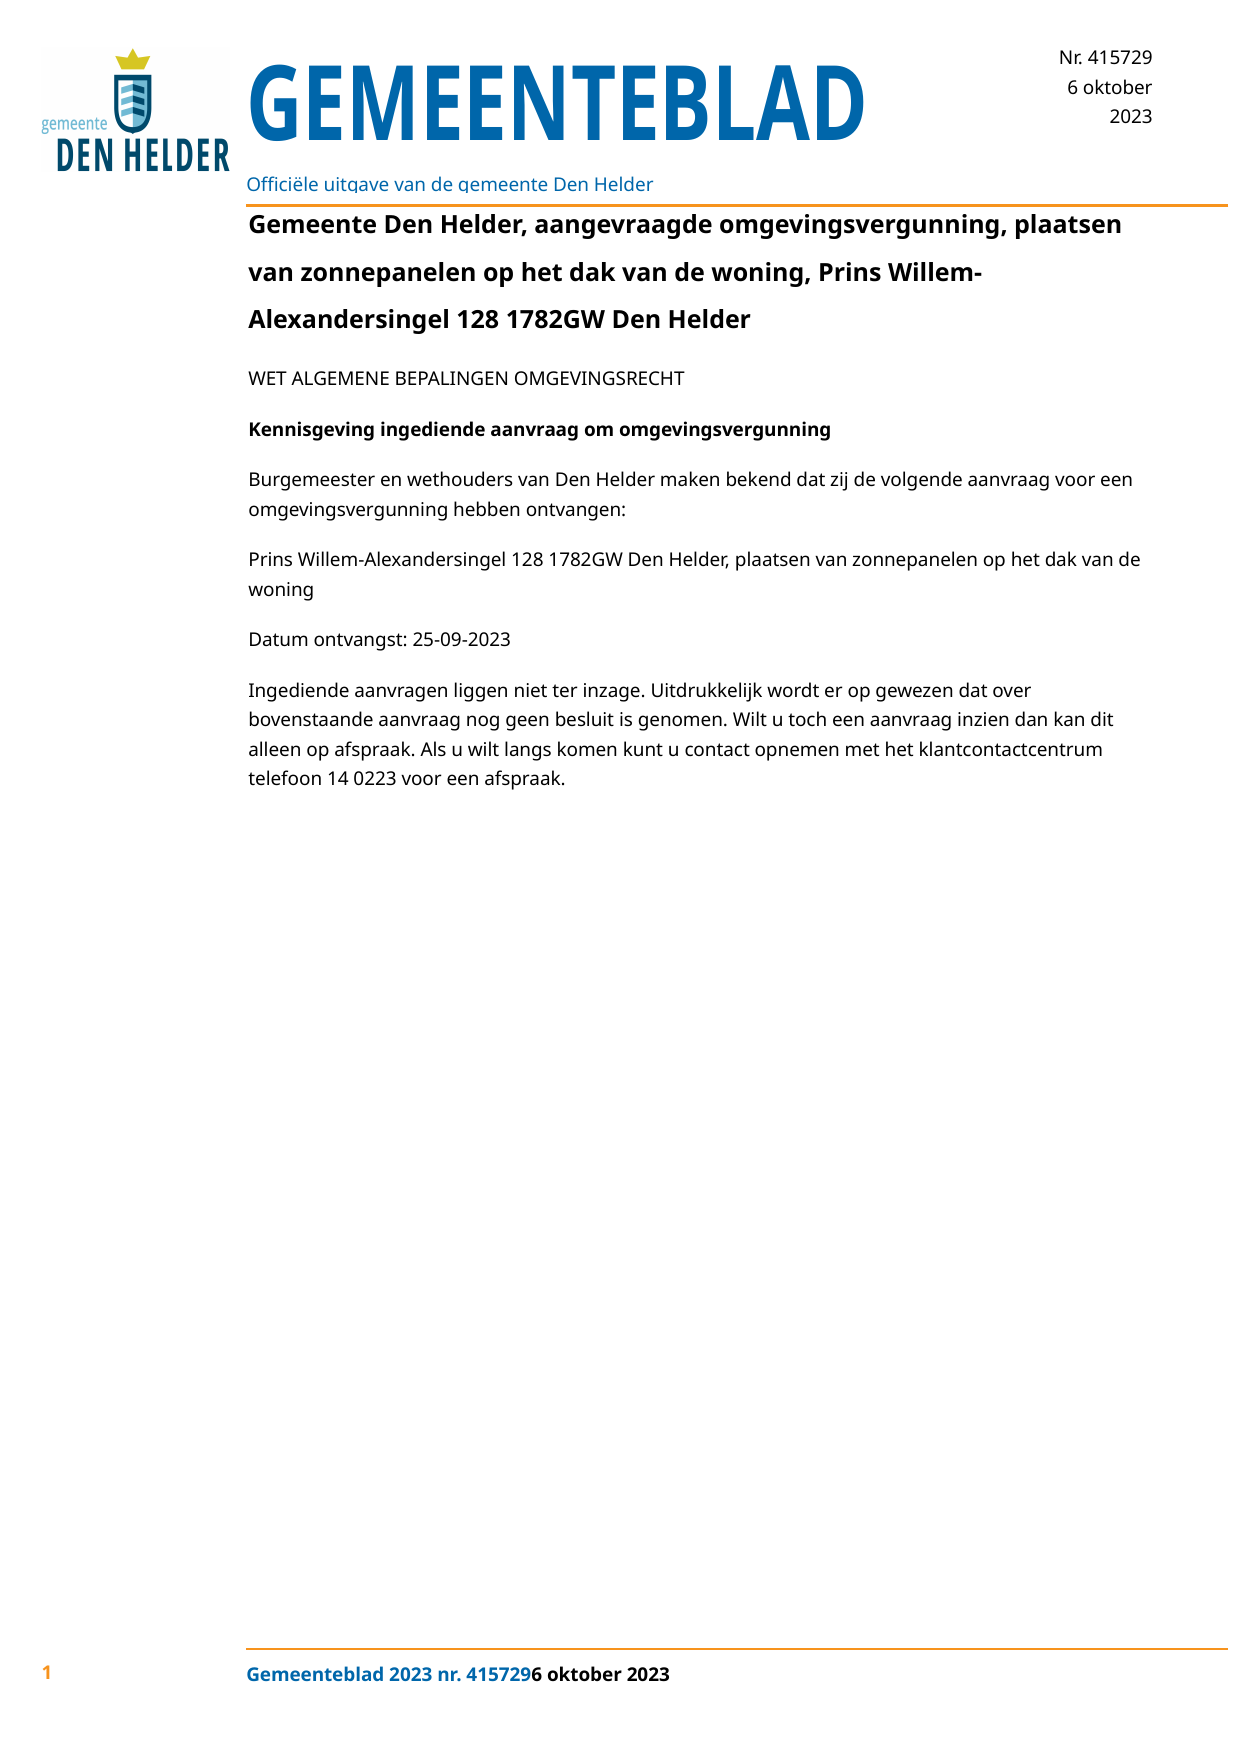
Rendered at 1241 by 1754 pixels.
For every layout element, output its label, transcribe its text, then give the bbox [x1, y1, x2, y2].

picture [220, 160, 224, 172]
picture [63, 144, 68, 165]
picture [41, 47, 231, 172]
text Ingediende aanvragen liggen niet ter inzage. Uitdrukkelijk wordt er op gewezen dat over bovenstaande aanvraag nog geen besluit is genomen. Wilt u toch een aanvraag inzien dan kan dit alleen op afspraak. Als u wilt langs komen kunt u contact opnemen met het klantcontactcentrum telefoon 14 0223 voor een afspraak. [248, 677, 1152, 791]
picture [100, 154, 106, 172]
text Kennisgeving ingediende aanvraag om omgevingsvergunning [248, 416, 1152, 442]
text Datum ontvangst: 25-09-2023 [248, 626, 1152, 652]
text Gemeente Den Helder, aangevraagde omgevingsvergunning, plaatsen van zonnepanelen op het dak van de woning, Prins Willem-Alexandersingel 128 1782GW Den Helder [248, 207, 1152, 336]
text WET ALGEMENE BEPALINGEN OMGEVINGSRECHT [248, 366, 1152, 391]
text Burgemeester en wethouders van Den Helder maken bekend dat zij de volgende aanvraag voor een omgevingsvergunning hebben ontvangen: [248, 466, 1152, 522]
text Prins Willem-Alexandersingel 128 1782GW Den Helder, plaatsen van zonnepanelen op het dak van de woning [248, 546, 1152, 602]
picture [182, 144, 187, 165]
picture [130, 157, 135, 172]
